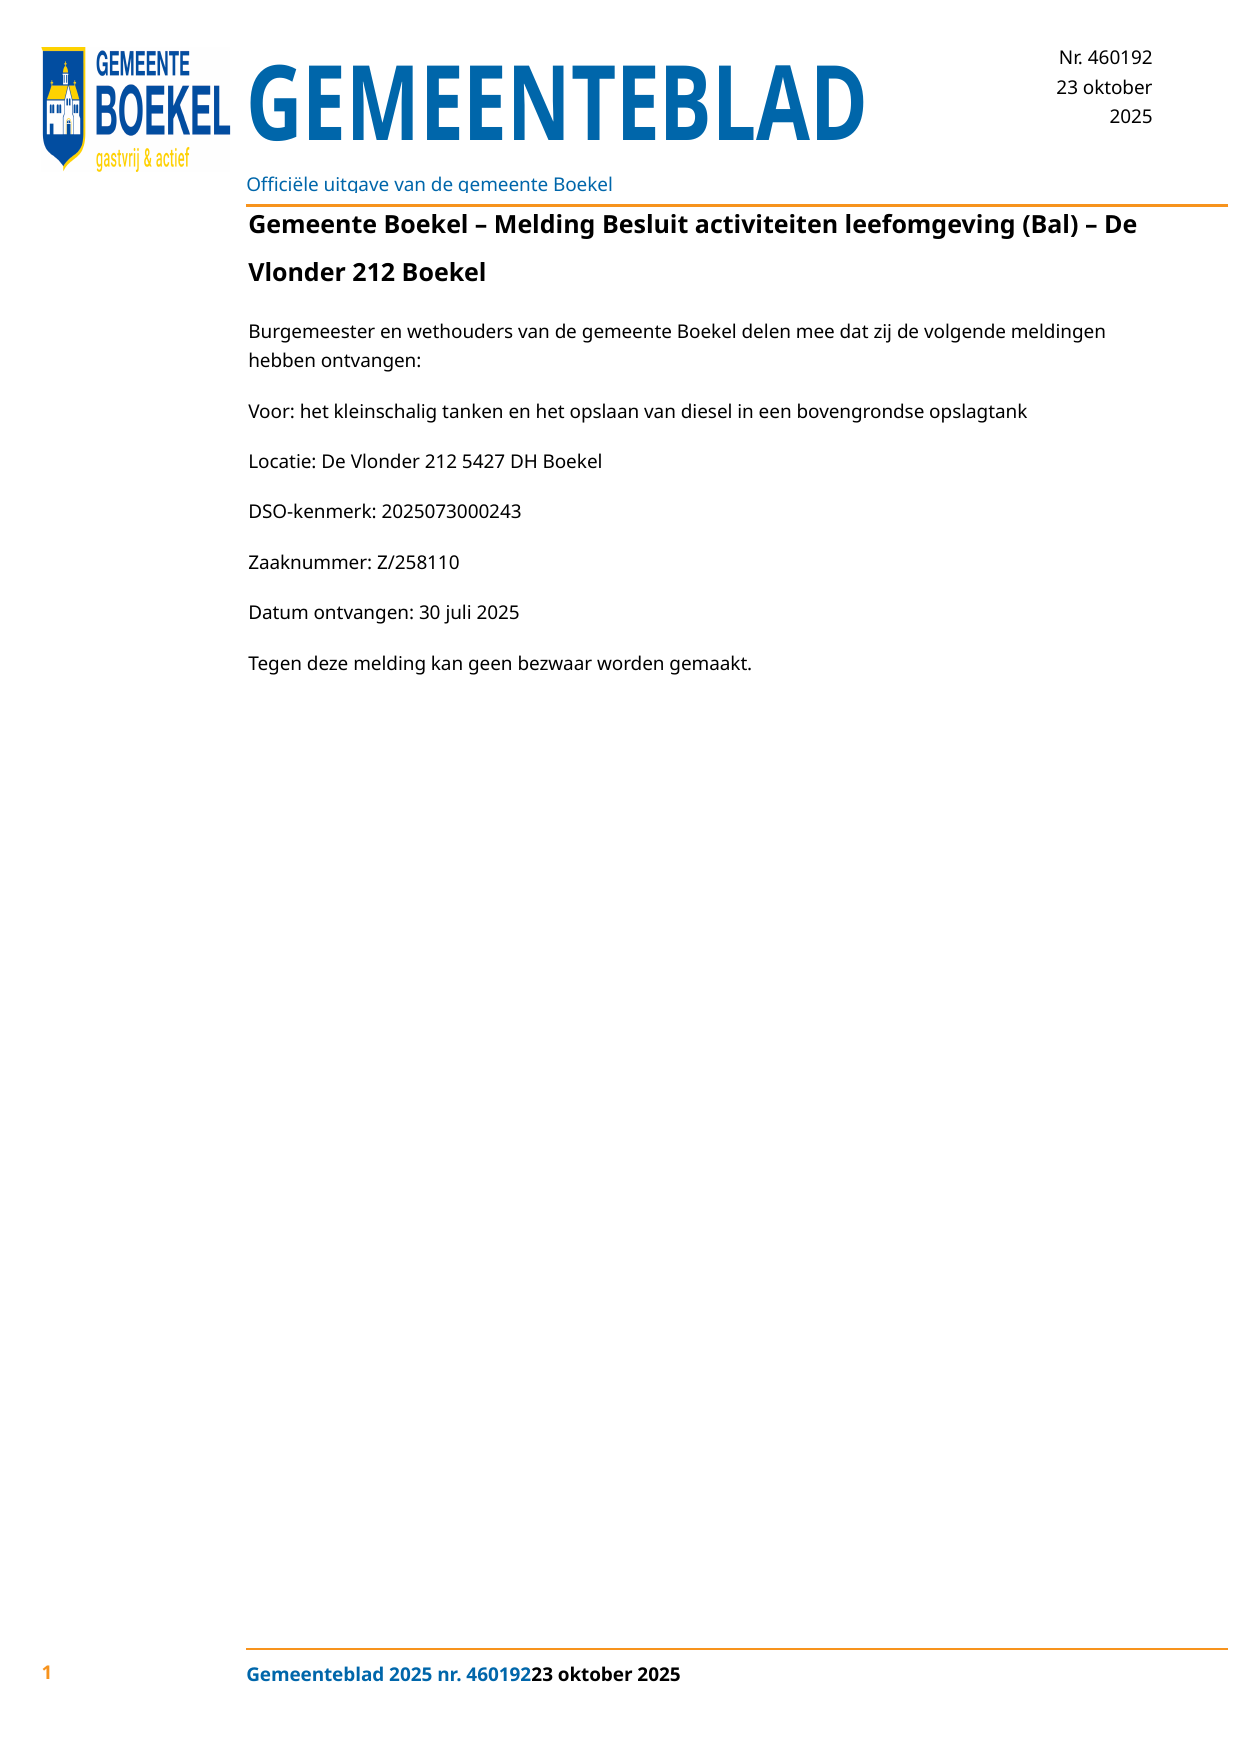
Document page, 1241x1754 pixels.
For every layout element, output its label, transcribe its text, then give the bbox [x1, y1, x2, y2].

text Locatie: De Vlonder 212 5427 DH Boekel [248, 448, 1152, 474]
text Gemeente Boekel – Melding Besluit activiteiten leefomgeving (Bal) – De Vlonder 212 Boekel [248, 207, 1152, 288]
picture [41, 47, 231, 172]
text Zaaknummer: Z/258110 [248, 549, 1152, 575]
text Burgemeester en wethouders van de gemeente Boekel delen mee dat zij de volgende meldingen hebben ontvangen: [248, 318, 1152, 373]
text DSO-kenmerk: 2025073000243 [248, 499, 1152, 524]
text Datum ontvangen: 30 juli 2025 [248, 599, 1152, 625]
text Tegen deze melding kan geen bezwaar worden gemaakt. [248, 650, 1152, 676]
text Voor: het kleinschalig tanken en het opslaan van diesel in een bovengrondse opslagtank [248, 398, 1152, 424]
